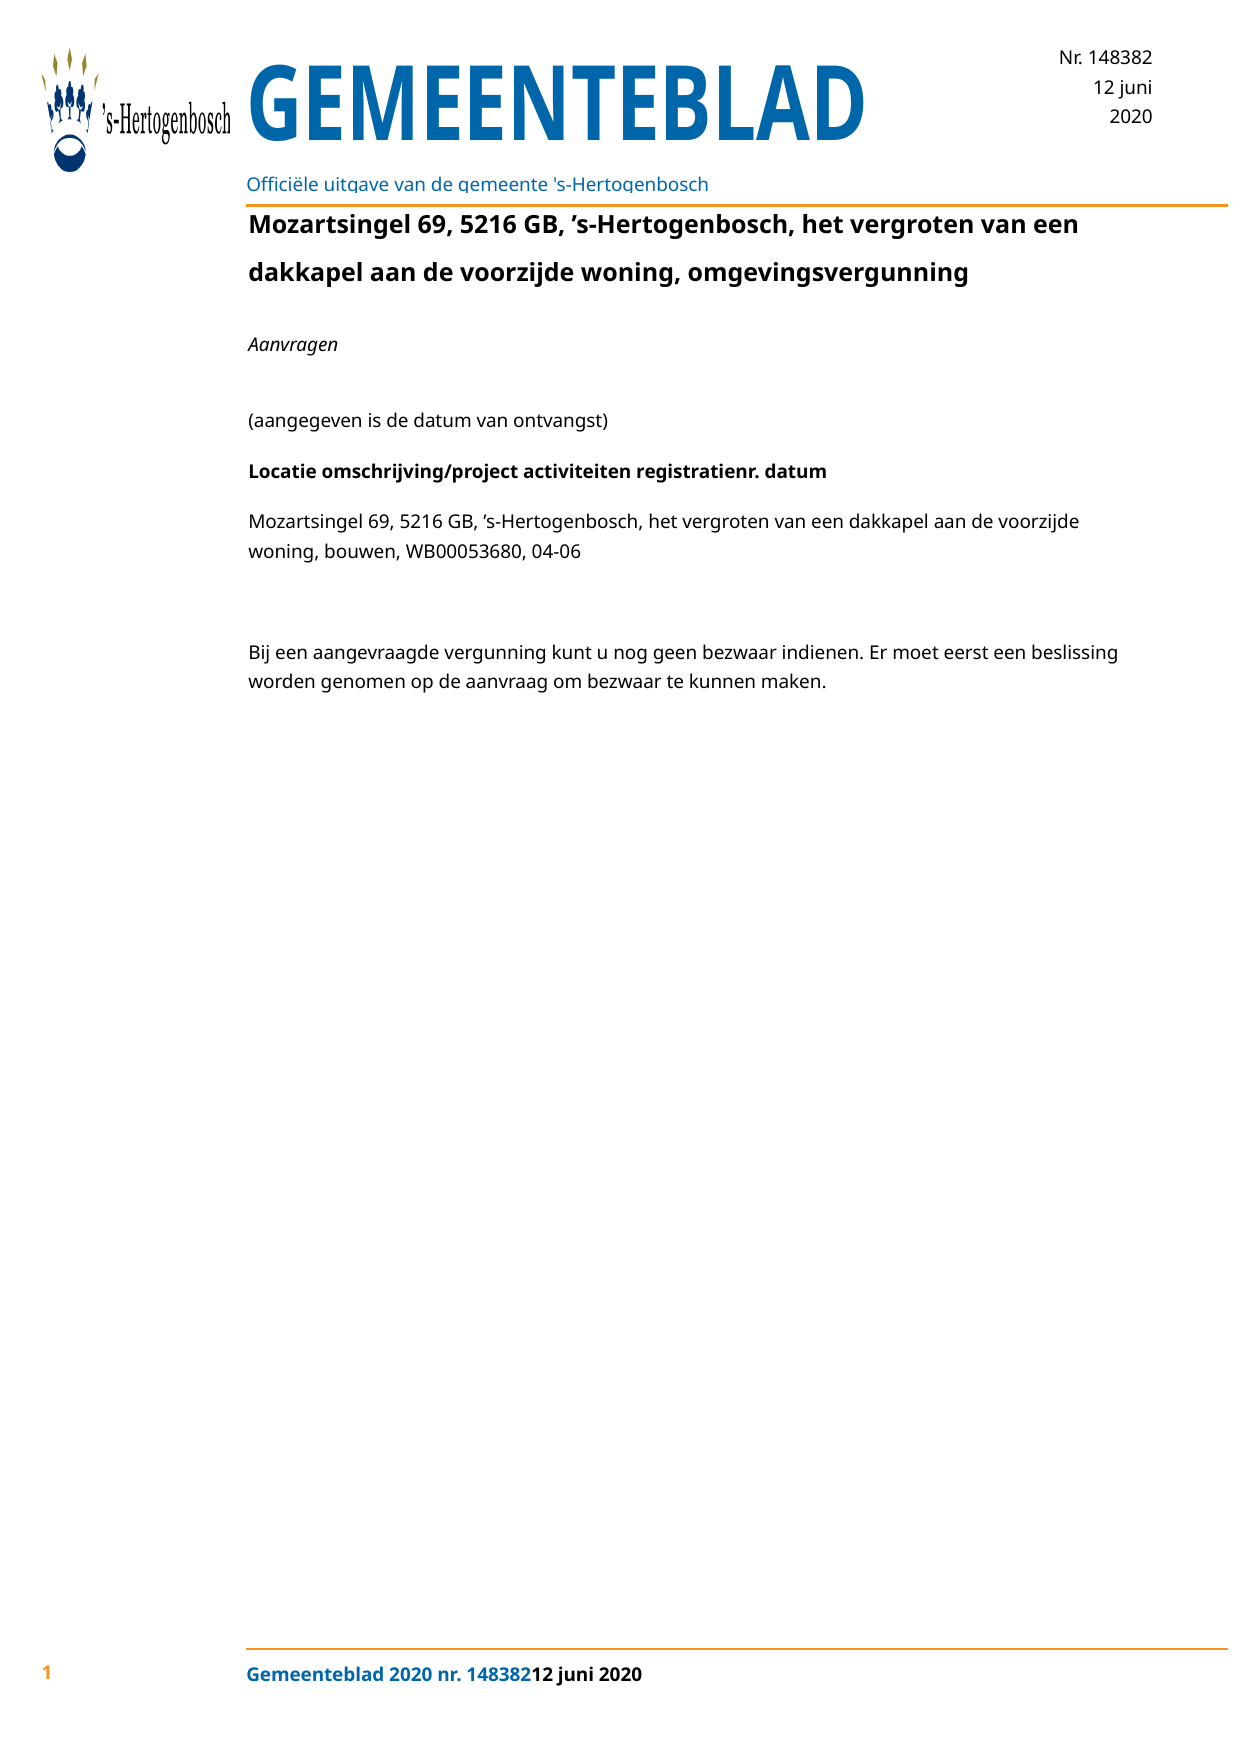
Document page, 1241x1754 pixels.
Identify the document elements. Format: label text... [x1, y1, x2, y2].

picture [41, 47, 231, 172]
text Bij een aangevraagde vergunning kunt u nog geen bezwaar indienen. Er moet eerst een beslissing worden genomen op de aanvraag om bezwaar te kunnen maken. [248, 639, 1152, 694]
text Locatie omschrijving/project activiteiten registratienr. datum [248, 458, 1152, 484]
text Mozartsingel 69, 5216 GB, ’s-Hertogenbosch, het vergroten van een dakkapel aan de voorzijde woning, omgevingsvergunning [248, 207, 1152, 288]
text Mozartsingel 69, 5216 GB, ’s-Hertogenbosch, het vergroten van een dakkapel aan de voorzijde woning, bouwen, WB00053680, 04-06 [248, 508, 1152, 564]
text (aangegeven is de datum van ontvangst) [248, 408, 1152, 433]
text Aanvragen [248, 331, 1152, 357]
